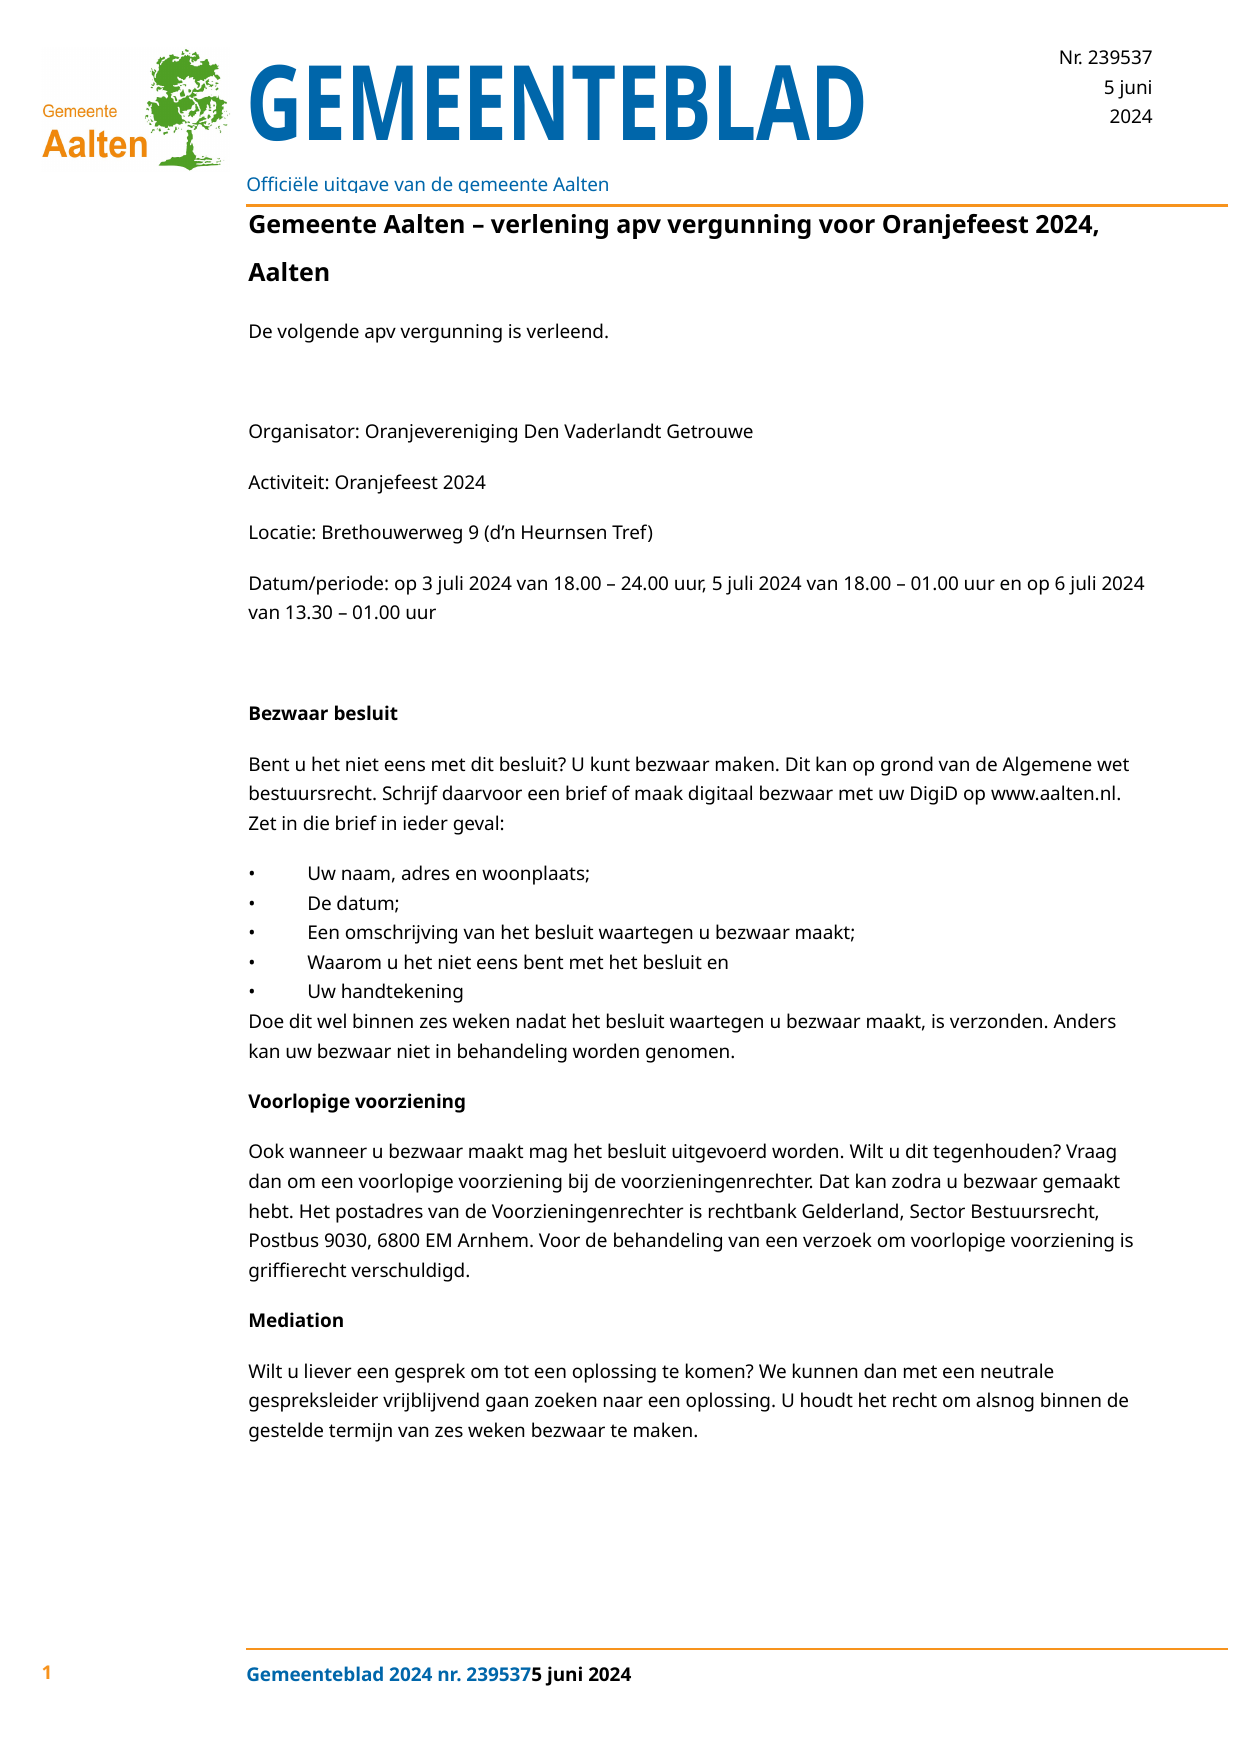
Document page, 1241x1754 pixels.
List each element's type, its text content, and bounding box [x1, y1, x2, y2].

list Een omschrijving van het besluit waartegen u bezwaar maakt; [248, 919, 1152, 945]
text Wilt u liever een gesprek om tot een oplossing te komen? We kunnen dan met een neutrale gespreksleider vrijblijvend gaan zoeken naar een oplossing. U houdt het recht om alsnog binnen de gestelde termijn van zes weken bezwaar te maken. [248, 1358, 1152, 1443]
text Bezwaar besluit [248, 700, 1152, 726]
list Uw naam, adres en woonplaats; [248, 860, 1152, 886]
list Waarom u het niet eens bent met het besluit en [248, 949, 1152, 975]
text Ook wanneer u bezwaar maakt mag het besluit uitgevoerd worden. Wilt u dit tegenhouden? Vraag dan om een voorlopige voorziening bij de voorzieningenrechter. Dat kan zodra u bezwaar gemaakt hebt. Het postadres van de Voorzieningenrechter is rechtbank Gelderland, Sector Bestuursrecht, Postbus 9030, 6800 EM Arnhem. Voor de behandeling van een verzoek om voorlopige voorziening is griffierecht verschuldigd. [248, 1139, 1152, 1283]
text Activiteit: Oranjefeest 2024 [248, 469, 1152, 495]
text Doe dit wel binnen zes weken nadat het besluit waartegen u bezwaar maakt, is verzonden. Anders kan uw bezwaar niet in behandeling worden genomen. [248, 1008, 1152, 1064]
text Gemeente Aalten – verlening apv vergunning voor Oranjefeest 2024, Aalten [248, 207, 1152, 288]
text De volgende apv vergunning is verleend. [248, 318, 1152, 344]
picture [41, 47, 231, 172]
text Bent u het niet eens met dit besluit? U kunt bezwaar maken. Dit kan op grond van de Algemene wet bestuursrecht. Schrijf daarvoor een brief of maak digitaal bezwaar met uw DigiD op www.aalten.nl. Zet in die brief in ieder geval: [248, 751, 1152, 836]
list De datum; [248, 890, 1152, 916]
text Organisator: Oranjevereniging Den Vaderlandt Getrouwe [248, 419, 1152, 444]
text Mediation [248, 1307, 1152, 1333]
list Uw handtekening [248, 979, 1152, 1004]
text Locatie: Brethouwerweg 9 (d’n Heurnsen Tref) [248, 519, 1152, 545]
text Datum/periode: op 3 juli 2024 van 18.00 – 24.00 uur, 5 juli 2024 van 18.00 – 01.00 uur en op 6 juli 2024 van 13.30 – 01.00 uur [248, 570, 1152, 625]
text Voorlopige voorziening [248, 1088, 1152, 1114]
